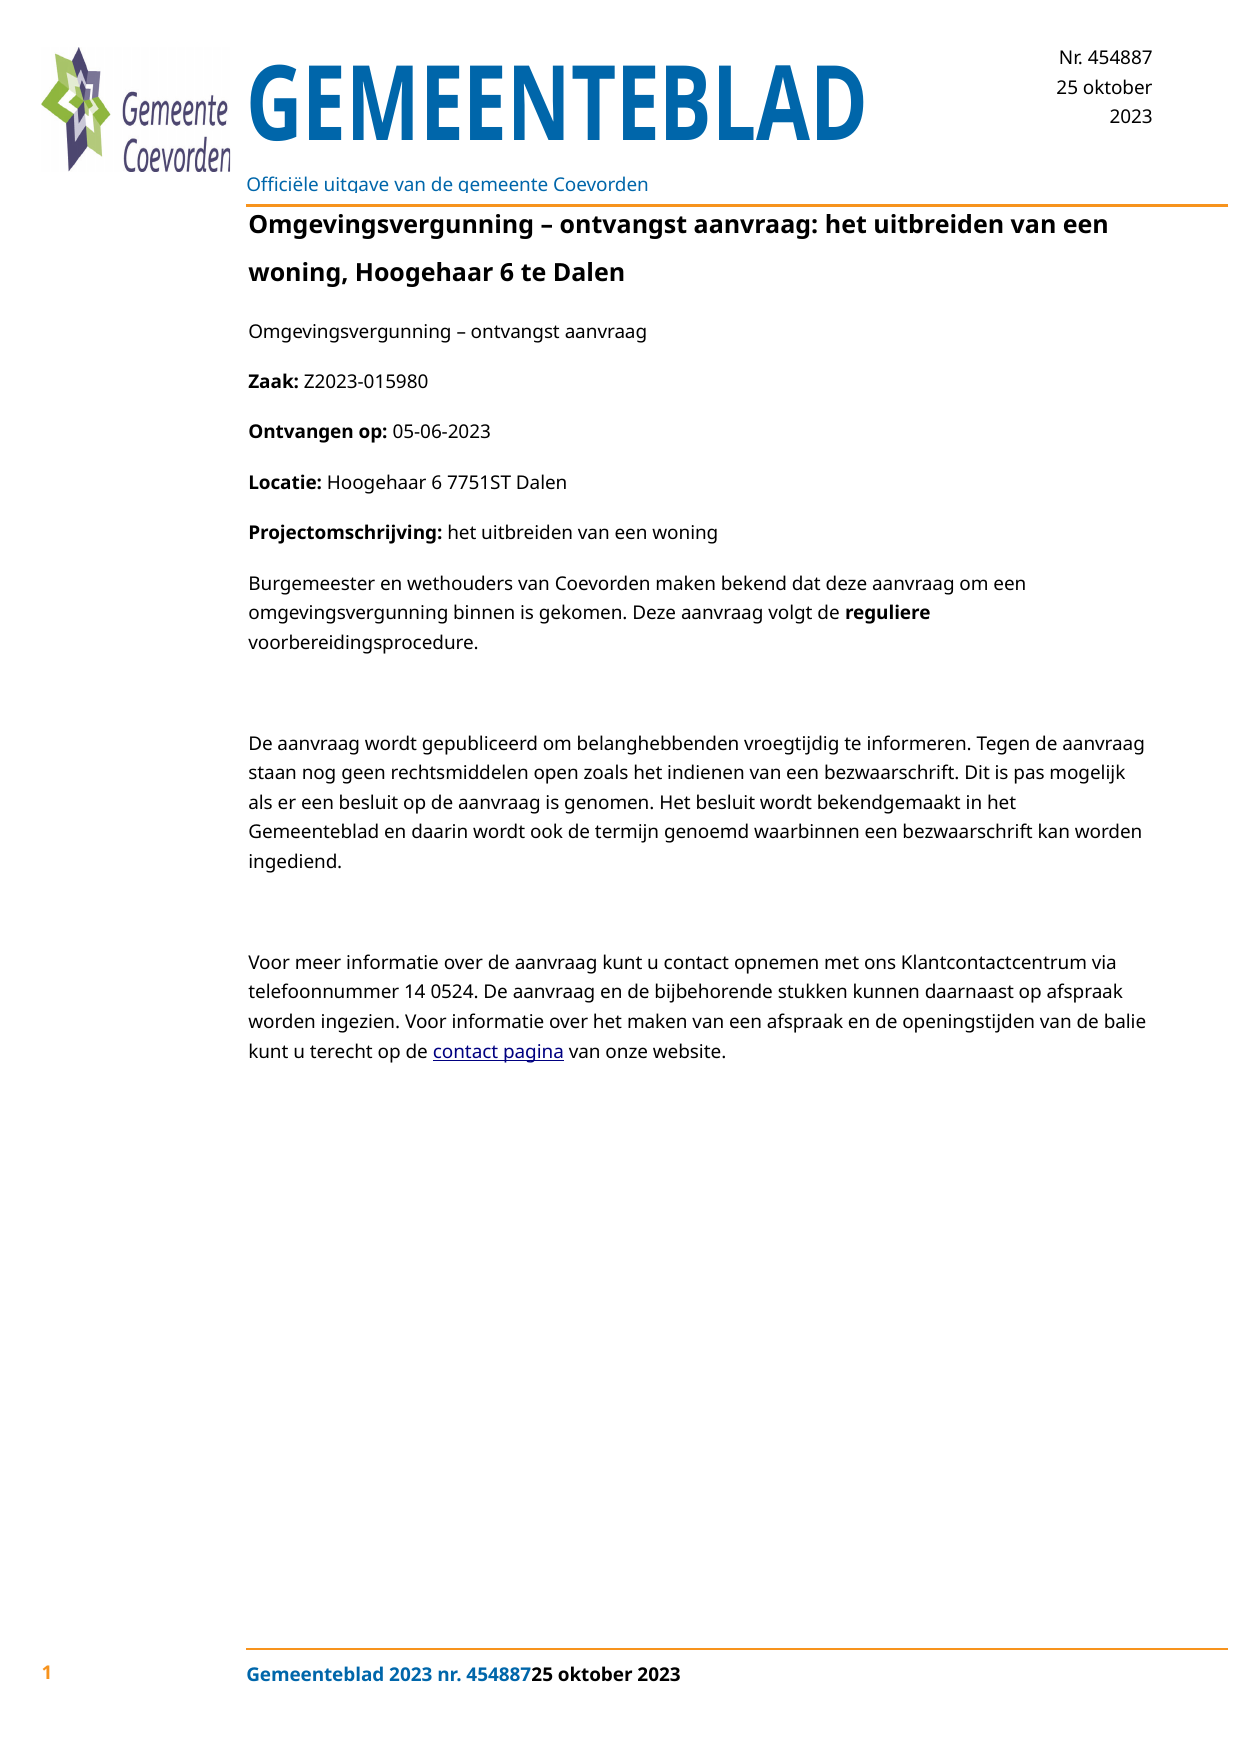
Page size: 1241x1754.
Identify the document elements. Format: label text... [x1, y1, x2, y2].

text Locatie: Hoogehaar 6 7751ST Dalen [248, 469, 1152, 495]
picture [41, 47, 231, 172]
text Burgemeester en wethouders van Coevorden maken bekend dat deze aanvraag om een omgevingsvergunning binnen is gekomen. Deze aanvraag volgt de reguliere voorbereidingsprocedure. [248, 570, 1152, 655]
text Omgevingsvergunning – ontvangst aanvraag [248, 318, 1152, 344]
text Zaak: Z2023-015980 [248, 368, 1152, 394]
text De aanvraag wordt gepubliceerd om belanghebbenden vroegtijdig te informeren. Tegen de aanvraag staan nog geen rechtsmiddelen open zoals het indienen van een bezwaarschrift. Dit is pas mogelijk als er een besluit op de aanvraag is genomen. Het besluit wordt bekendgemaakt in het Gemeenteblad en daarin wordt ook de termijn genoemd waarbinnen een bezwaarschrift kan worden ingediend. [248, 730, 1152, 874]
text Ontvangen op: 05-06-2023 [248, 419, 1152, 444]
text Voor meer informatie over de aanvraag kunt u contact opnemen met ons Klantcontactcentrum via telefoonnummer 14 0524. De aanvraag en de bijbehorende stukken kunnen daarnaast op afspraak worden ingezien. Voor informatie over het maken van een afspraak en de openingstijden van de balie kunt u terecht op de contact pagina van onze website. [248, 949, 1152, 1064]
text Omgevingsvergunning – ontvangst aanvraag: het uitbreiden van een woning, Hoogehaar 6 te Dalen [248, 207, 1152, 288]
text Projectomschrijving: het uitbreiden van een woning [248, 519, 1152, 545]
